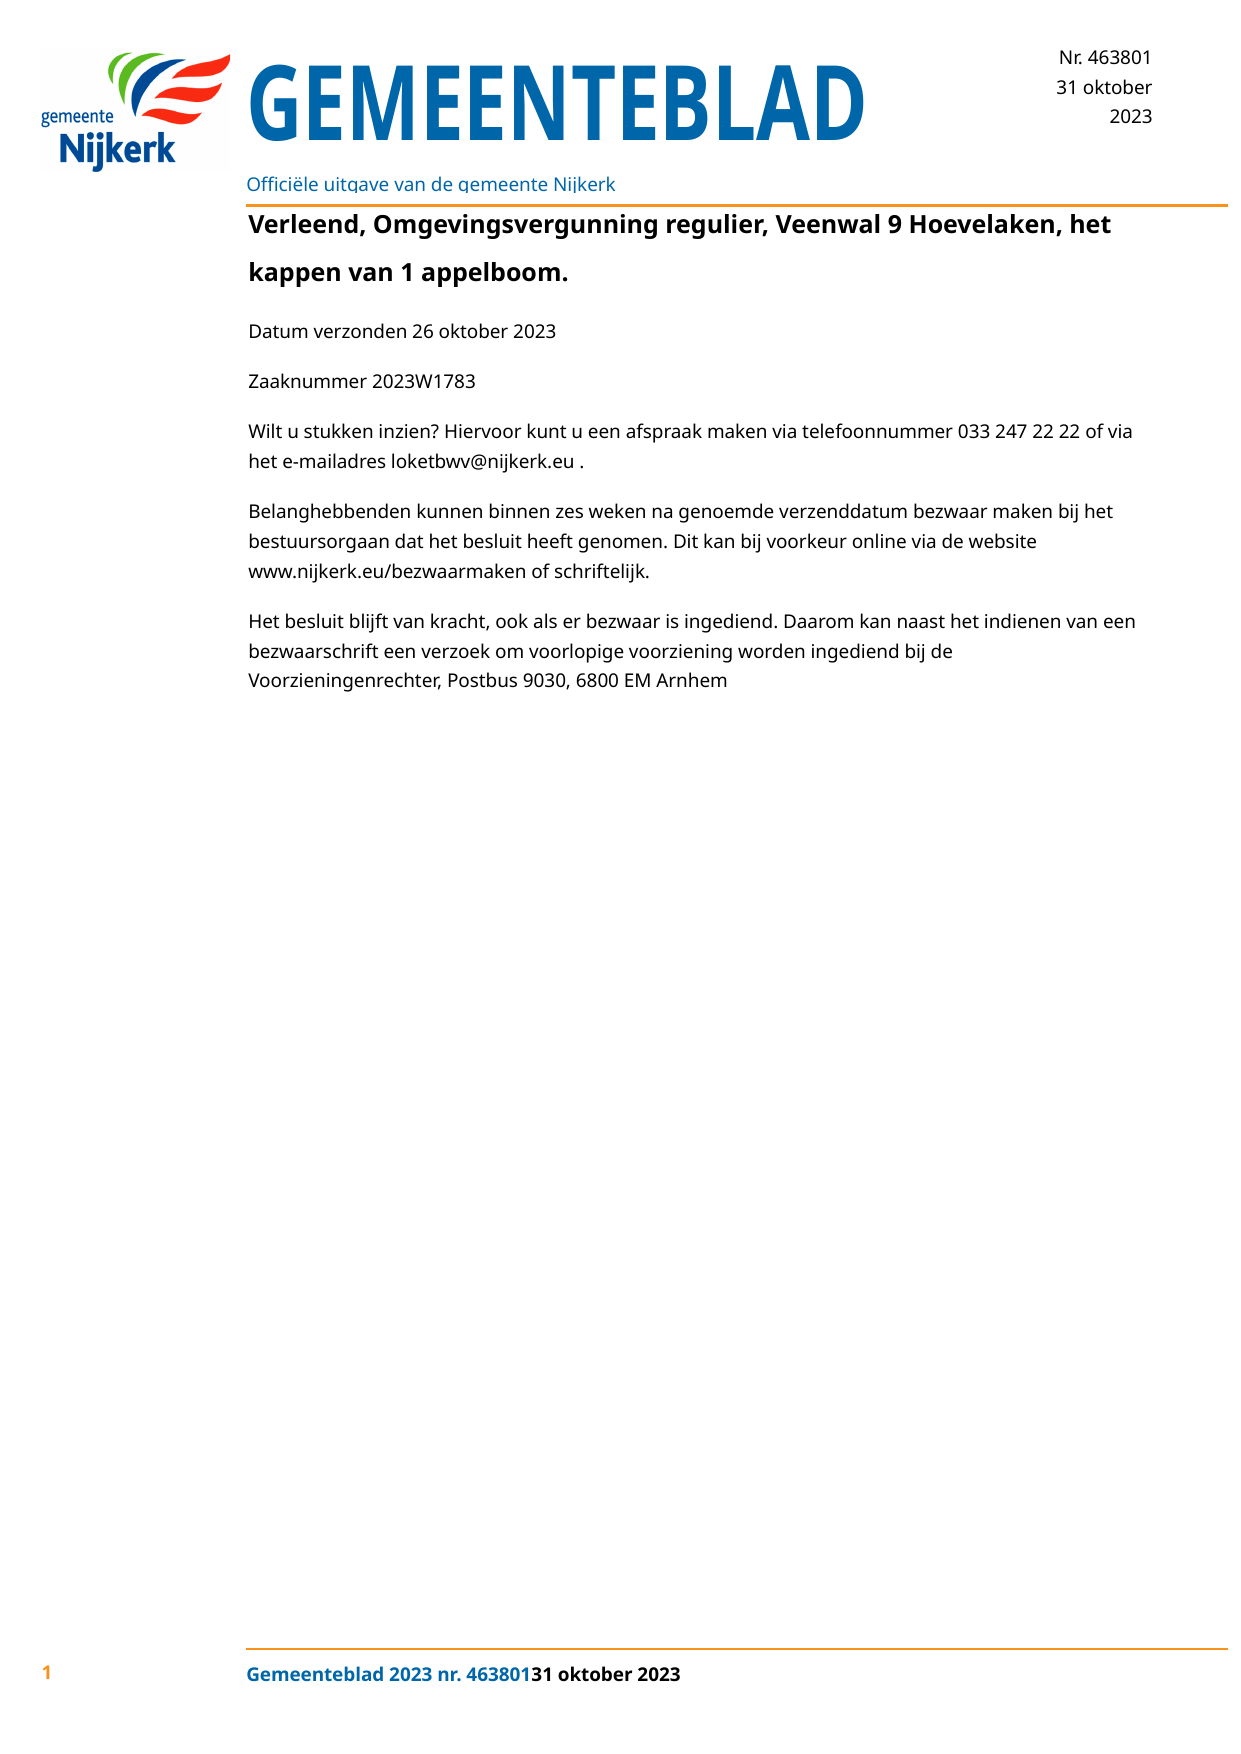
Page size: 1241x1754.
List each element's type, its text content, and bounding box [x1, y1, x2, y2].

text Datum verzonden 26 oktober 2023 [248, 318, 1152, 344]
text Verleend, Omgevingsvergunning regulier, Veenwal 9 Hoevelaken, het kappen van 1 appelboom. [248, 207, 1152, 288]
picture [41, 47, 231, 172]
text Het besluit blijft van kracht, ook als er bezwaar is ingediend. Daarom kan naast het indienen van een bezwaarschrift een verzoek om voorlopige voorziening worden ingediend bij de Voorzieningenrechter, Postbus 9030, 6800 EM Arnhem [248, 608, 1152, 693]
text Belanghebbenden kunnen binnen zes weken na genoemde verzenddatum bezwaar maken bij het bestuursorgaan dat het besluit heeft genomen. Dit kan bij voorkeur online via de website www.nijkerk.eu/bezwaarmaken of schriftelijk. [248, 499, 1152, 584]
text Wilt u stukken inzien? Hiervoor kunt u een afspraak maken via telefoonnummer 033 247 22 22 of via het e-mailadres loketbwv@nijkerk.eu . [248, 419, 1152, 474]
text Zaaknummer 2023W1783 [248, 368, 1152, 394]
